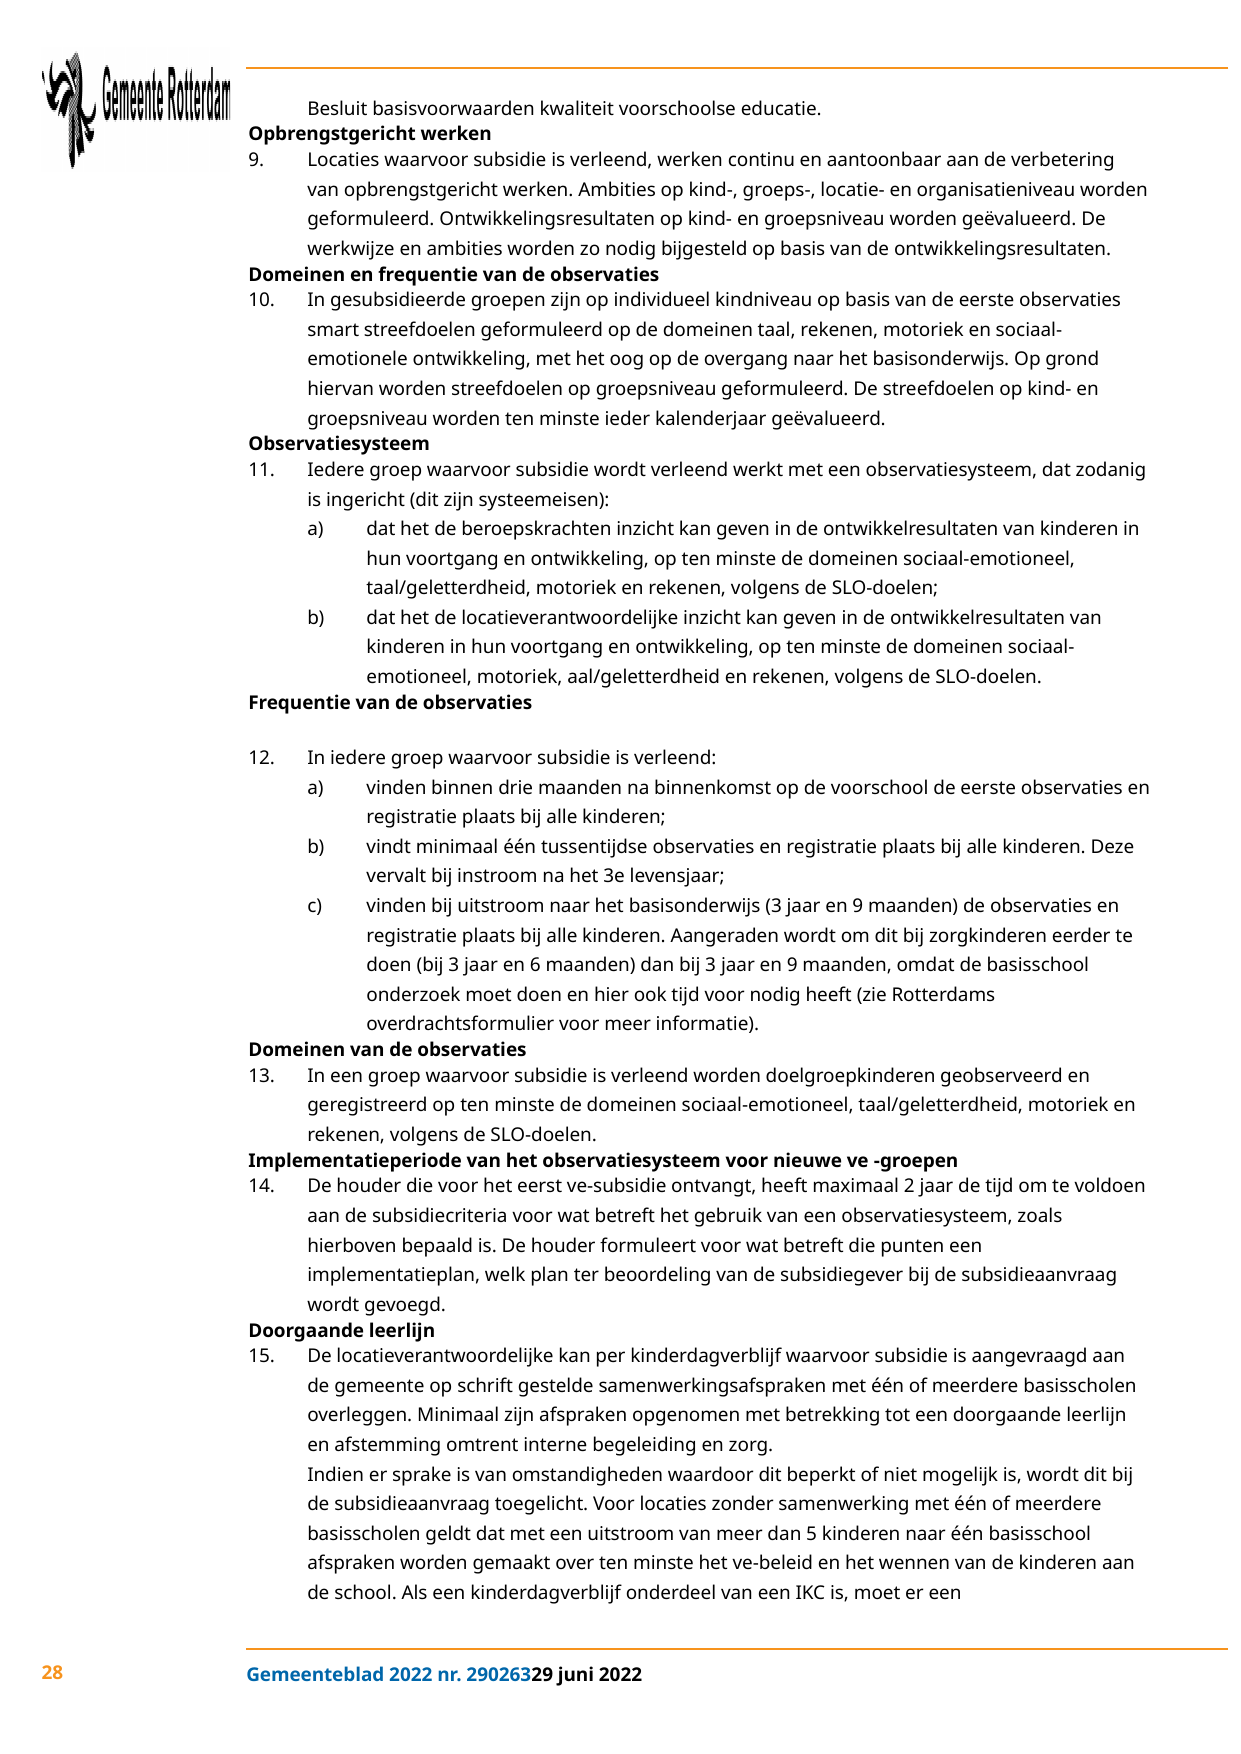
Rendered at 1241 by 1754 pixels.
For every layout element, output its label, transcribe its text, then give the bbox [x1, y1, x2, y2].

table_cell Domeinen van de observaties [248, 1036, 1152, 1062]
table_cell Observatiesysteem [248, 431, 1152, 456]
table_cell Domeinen en frequentie van de observaties [248, 261, 1152, 286]
table_cell Iedere groep waarvoor subsidie wordt verleend werkt met een observatiesysteem, dat zodanig is ingericht (dit zijn systeemeisen): dat het de beroepskrachten inzicht kan geven in de ontwikkelresultaten van kinderen in hun voortgang en ontwikkeling, op ten minste de domeinen sociaal-emotioneel, taal/geletterdheid, motoriek en rekenen, volgens de SLO-doelen; dat het de locatieverantwoordelijke inzicht kan geven in de ontwikkelresultaten van kinderen in hun voortgang en ontwikkeling, op ten minste de domeinen sociaal-emotioneel, motoriek, aal/geletterdheid en rekenen, volgens de SLO-doelen. [248, 456, 1152, 689]
table_cell De locatieverantwoordelijke kan per kinderdagverblijf waarvoor subsidie is aangevraagd aan de gemeente op schrift gestelde samenwerkingsafspraken met één of meerdere basisscholen overleggen. Minimaal zijn afspraken opgenomen met betrekking tot een doorgaande leerlijn en afstemming omtrent interne begeleiding en zorg. Indien er sprake is van omstandigheden waardoor dit beperkt of niet mogelijk is, wordt dit bij de subsidieaanvraag toegelicht. Voor locaties zonder samenwerking met één of meerdere basisscholen geldt dat met een uitstroom van meer dan 5 kinderen naar één basisschool afspraken worden gemaakt over ten minste het ve-beleid en het wennen van de kinderen aan de school. Als een kinderdagverblijf onderdeel van een IKC is, moet er een [248, 1343, 1152, 1605]
table_cell De houder die voor het eerst ve-subsidie ontvangt, heeft maximaal 2 jaar de tijd om te voldoen aan de subsidiecriteria voor wat betreft het gebruik van een observatiesysteem, zoals hierboven bepaald is. De houder formuleert voor wat betreft die punten een implementatieplan, welk plan ter beoordeling van de subsidiegever bij de subsidieaanvraag wordt gevoegd. [248, 1173, 1152, 1317]
table_cell Opbrengstgericht werken [248, 121, 1152, 146]
table_cell Locaties waarvoor subsidie is verleend, werken continu en aantoonbaar aan de verbetering van opbrengstgericht werken. Ambities op kind-, groeps-, locatie- en organisatieniveau worden geformuleerd. Ontwikkelingsresultaten op kind- en groepsniveau worden geëvalueerd. De werkwijze en ambities worden zo nodig bijgesteld op basis van de ontwikkelingsresultaten. [248, 146, 1152, 261]
table_cell In gesubsidieerde groepen zijn op individueel kindniveau op basis van de eerste observaties smart streefdoelen geformuleerd op de domeinen taal, rekenen, motoriek en sociaal-emotionele ontwikkeling, met het oog op de overgang naar het basisonderwijs. Op grond hiervan worden streefdoelen op groepsniveau geformuleerd. De streefdoelen op kind- en groepsniveau worden ten minste ieder kalenderjaar geëvalueerd. [248, 286, 1152, 431]
table_cell In een groep waarvoor subsidie is verleend worden doelgroepkinderen geobserveerd en geregistreerd op ten minste de domeinen sociaal-emotioneel, taal/geletterdheid, motoriek en rekenen, volgens de SLO-doelen. [248, 1062, 1152, 1147]
table_cell In iedere groep waarvoor subsidie is verleend: vinden binnen drie maanden na binnenkomst op de voorschool de eerste observaties en registratie plaats bij alle kinderen; vindt minimaal één tussentijdse observaties en registratie plaats bij alle kinderen. Deze vervalt bij instroom na het 3e levensjaar; vinden bij uitstroom naar het basisonderwijs (3 jaar en 9 maanden) de observaties en registratie plaats bij alle kinderen. Aangeraden wordt om dit bij zorgkinderen eerder te doen (bij 3 jaar en 6 maanden) dan bij 3 jaar en 9 maanden, omdat de basisschool onderzoek moet doen en hier ook tijd voor nodig heeft (zie Rotterdams overdrachtsformulier voor meer informatie). [248, 715, 1152, 1036]
picture [41, 47, 231, 172]
table_cell Besluit basisvoorwaarden kwaliteit voorschoolse educatie. [248, 95, 1152, 121]
table_cell Implementatieperiode van het observatiesysteem voor nieuwe ve -groepen [248, 1147, 1152, 1173]
table_cell Doorgaande leerlijn [248, 1317, 1152, 1342]
table_cell Frequentie van de observaties [248, 689, 1152, 715]
